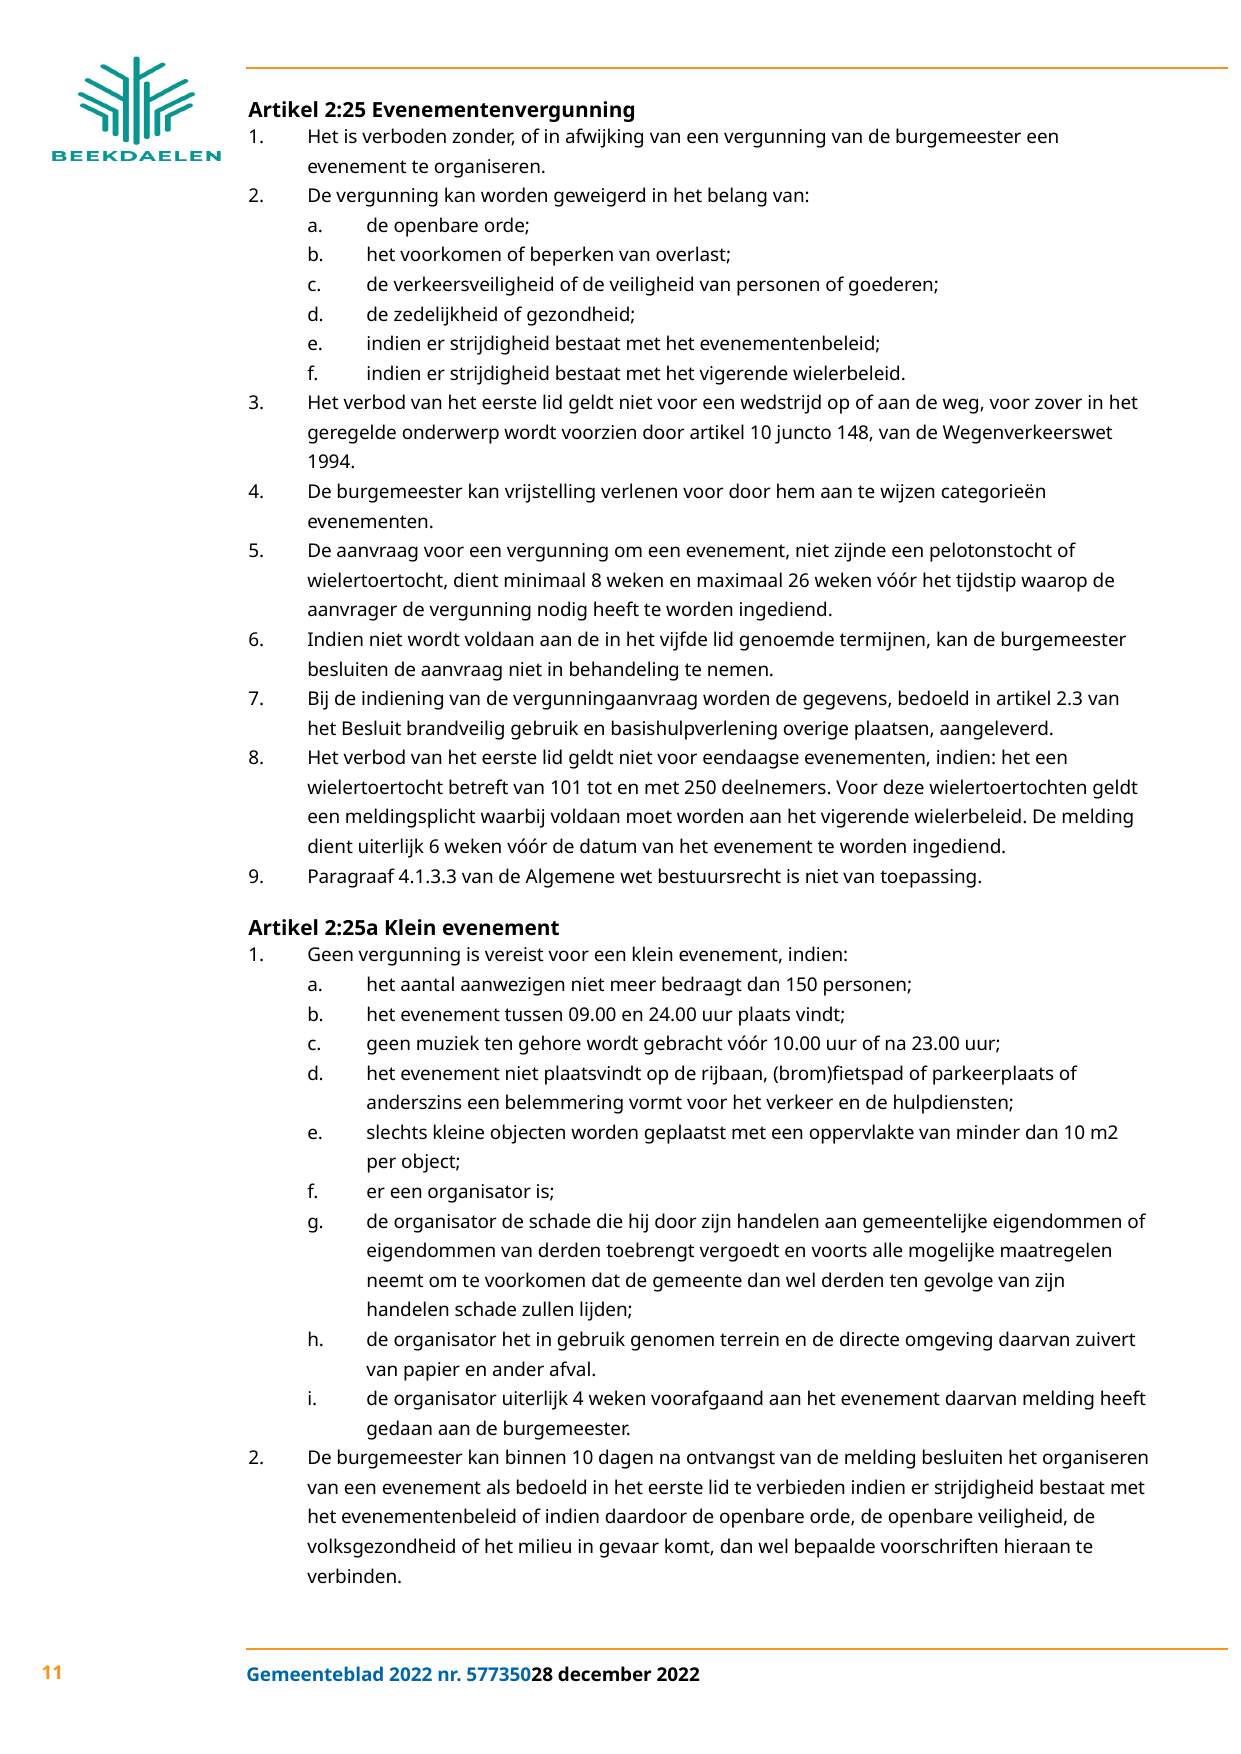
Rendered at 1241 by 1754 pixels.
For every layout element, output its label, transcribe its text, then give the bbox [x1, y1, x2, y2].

list indien er strijdigheid bestaat met het vigerende wielerbeleid. [307, 360, 1152, 386]
list Het verbod van het eerste lid geldt niet voor een wedstrijd op of aan de weg, voor zover in het geregelde onderwerp wordt voorzien door artikel 10 juncto 148, van de Wegenverkeerswet 1994. [248, 389, 1152, 474]
list Geen vergunning is vereist voor een klein evenement, indien: [248, 942, 1152, 967]
list De burgemeester kan vrijstelling verlenen voor door hem aan te wijzen categorieën evenementen. [248, 478, 1152, 533]
list de organisator uiterlijk 4 weken voorafgaand aan het evenement daarvan melding heeft gedaan aan de burgemeester. [307, 1385, 1152, 1441]
list het evenement tussen 09.00 en 24.00 uur plaats vindt; [307, 1001, 1152, 1027]
text Artikel 2:25a Klein evenement [248, 913, 1152, 942]
list Het verbod van het eerste lid geldt niet voor eendaagse evenementen, indien: het een wielertoertocht betreft van 101 tot en met 250 deelnemers. Voor deze wielertoertochten geldt een meldingsplicht waarbij voldaan moet worden aan het vigerende wielerbeleid. De melding dient uiterlijk 6 weken vóór de datum van het evenement te worden ingediend. [248, 744, 1152, 859]
list de organisator de schade die hij door zijn handelen aan gemeentelijke eigendommen of eigendommen van derden toebrengt vergoedt en voorts alle mogelijke maatregelen neemt om te voorkomen dat de gemeente dan wel derden ten gevolge van zijn handelen schade zullen lijden; [307, 1208, 1152, 1322]
list Bij de indiening van de vergunningaanvraag worden de gegevens, bedoeld in artikel 2.3 van het Besluit brandveilig gebruik en basishulpverlening overige plaatsen, aangeleverd. [248, 685, 1152, 741]
picture [41, 47, 231, 172]
list de openbare orde; [307, 212, 1152, 238]
list geen muziek ten gehore wordt gebracht vóór 10.00 uur of na 23.00 uur; [307, 1030, 1152, 1056]
text Artikel 2:25 Evenementenvergunning [248, 95, 1152, 123]
list Het is verboden zonder, of in afwijking van een vergunning van de burgemeester een evenement te organiseren. [248, 123, 1152, 178]
list er een organisator is; [307, 1178, 1152, 1204]
list het evenement niet plaatsvindt op de rijbaan, (brom)fietspad of parkeerplaats of anderszins een belemmering vormt voor het verkeer en de hulpdiensten; [307, 1060, 1152, 1115]
list het voorkomen of beperken van overlast; [307, 242, 1152, 267]
list indien er strijdigheid bestaat met het evenementenbeleid; [307, 330, 1152, 356]
list de zedelijkheid of gezondheid; [307, 301, 1152, 326]
list slechts kleine objecten worden geplaatst met een oppervlakte van minder dan 10 m2 per object; [307, 1119, 1152, 1174]
list De vergunning kan worden geweigerd in het belang van: [248, 182, 1152, 208]
list De burgemeester kan binnen 10 dagen na ontvangst van de melding besluiten het organiseren van een evenement als bedoeld in het eerste lid te verbieden indien er strijdigheid bestaat met het evenementenbeleid of indien daardoor de openbare orde, de openbare veiligheid, de volksgezondheid of het milieu in gevaar komt, dan wel bepaalde voorschriften hieraan te verbinden. [248, 1444, 1152, 1589]
list De aanvraag voor een vergunning om een evenement, niet zijnde een pelotonstocht of wielertoertocht, dient minimaal 8 weken en maximaal 26 weken vóór het tijdstip waarop de aanvrager de vergunning nodig heeft te worden ingediend. [248, 537, 1152, 622]
list Paragraaf 4.1.3.3 van de Algemene wet bestuursrecht is niet van toepassing. [248, 863, 1152, 888]
list de organisator het in gebruik genomen terrein en de directe omgeving daarvan zuivert van papier en ander afval. [307, 1326, 1152, 1382]
list het aantal aanwezigen niet meer bedraagt dan 150 personen; [307, 971, 1152, 997]
list de verkeersveiligheid of de veiligheid van personen of goederen; [307, 271, 1152, 297]
list Indien niet wordt voldaan aan de in het vijfde lid genoemde termijnen, kan de burgemeester besluiten de aanvraag niet in behandeling te nemen. [248, 626, 1152, 681]
